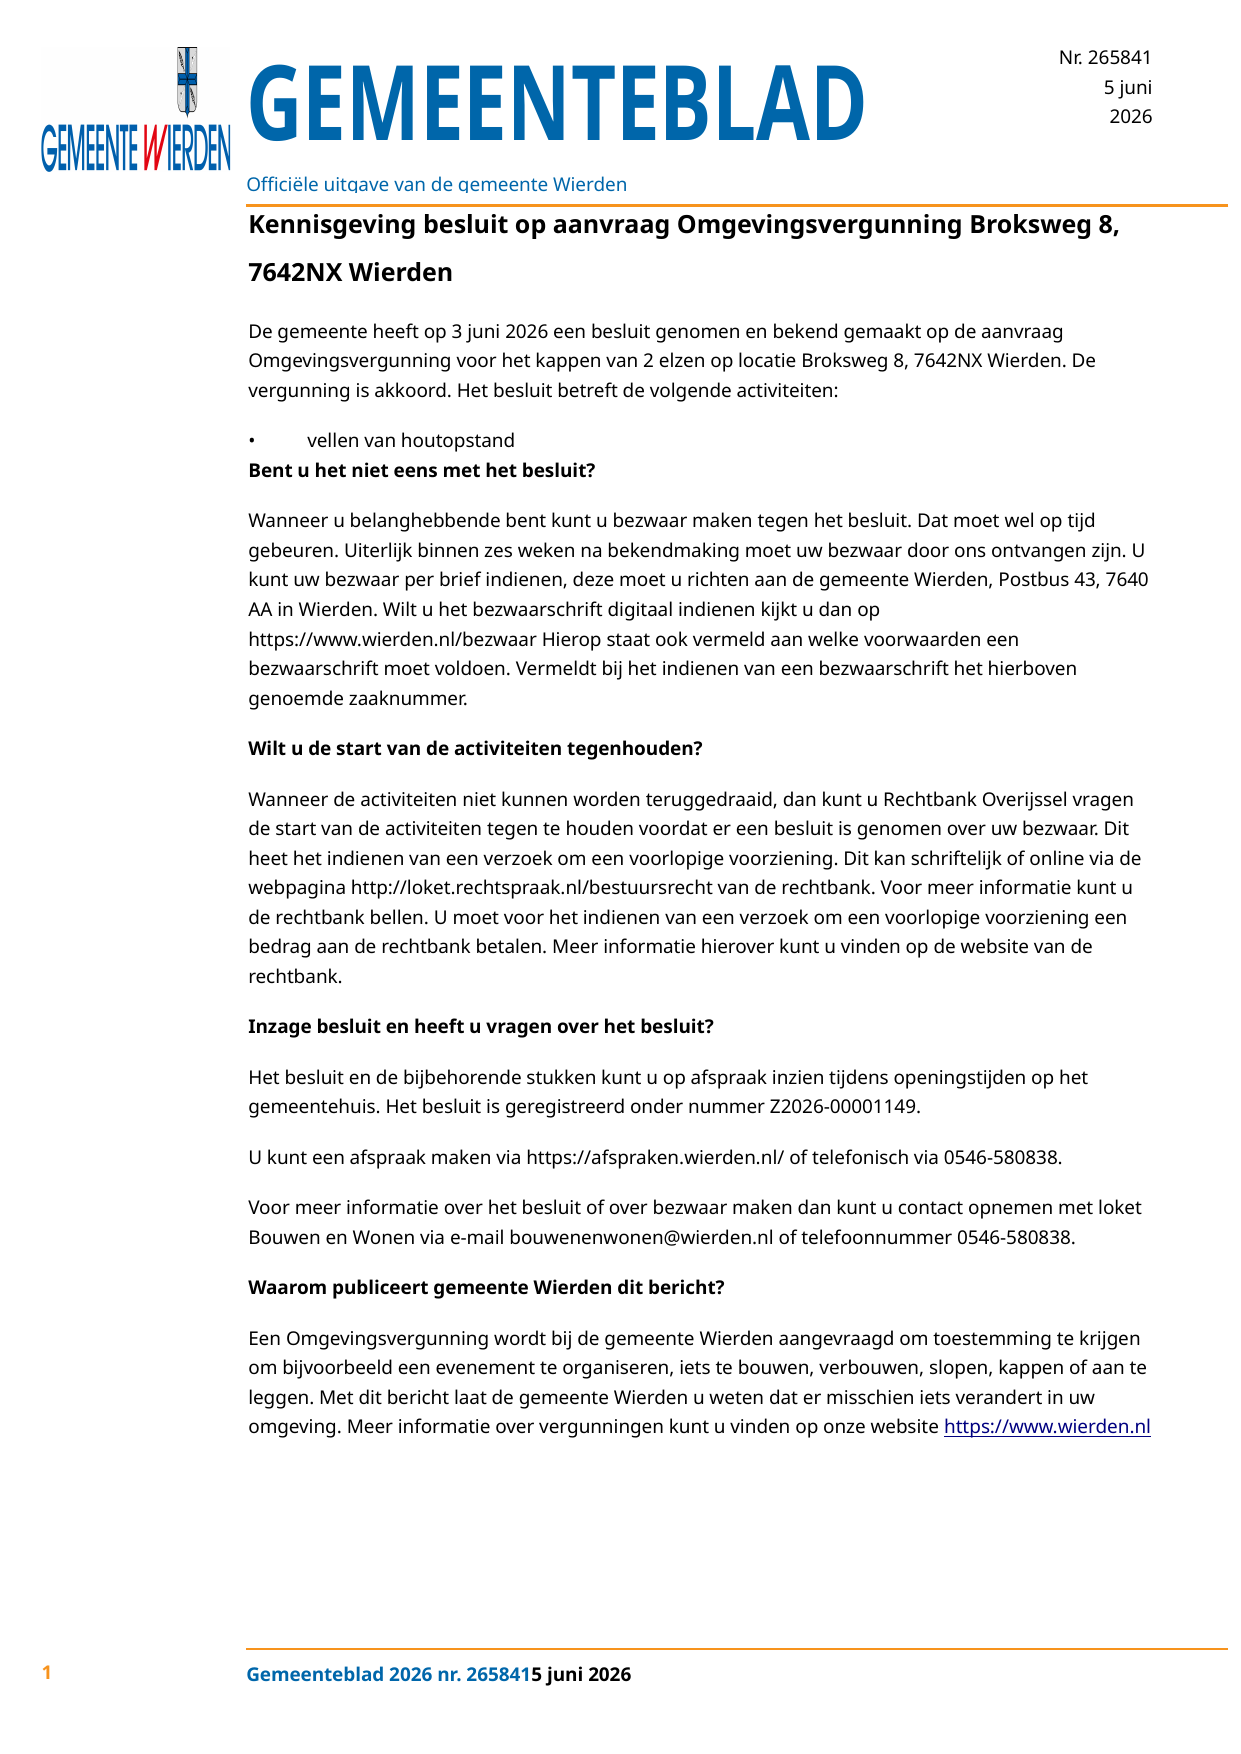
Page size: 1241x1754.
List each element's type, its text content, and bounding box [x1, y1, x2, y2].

list vellen van houtopstand [248, 427, 1152, 453]
text Bent u het niet eens met het besluit? [248, 457, 1152, 483]
text U kunt een afspraak maken via https://afspraken.wierden.nl/ of telefonisch via 0546-580838. [248, 1144, 1152, 1170]
text Inzage besluit en heeft u vragen over het besluit? [248, 1014, 1152, 1039]
picture [41, 47, 231, 172]
text Wilt u de start van de activiteiten tegenhouden? [248, 735, 1152, 761]
text Wanneer u belanghebbende bent kunt u bezwaar maken tegen het besluit. Dat moet wel op tijd gebeuren. Uiterlijk binnen zes weken na bekendmaking moet uw bezwaar door ons ontvangen zijn. U kunt uw bezwaar per brief indienen, deze moet u richten aan de gemeente Wierden, Postbus 43, 7640 AA in Wierden. Wilt u het bezwaarschrift digitaal indienen kijkt u dan op https://www.wierden.nl/bezwaar Hierop staat ook vermeld aan welke voorwaarden een bezwaarschrift moet voldoen. Vermeldt bij het indienen van een bezwaarschrift het hierboven genoemde zaaknummer. [248, 507, 1152, 711]
text De gemeente heeft op 3 juni 2026 een besluit genomen en bekend gemaakt op de aanvraag Omgevingsvergunning voor het kappen van 2 elzen op locatie Broksweg 8, 7642NX Wierden. De vergunning is akkoord. Het besluit betreft de volgende activiteiten: [248, 318, 1152, 403]
text Voor meer informatie over het besluit of over bezwaar maken dan kunt u contact opnemen met loket Bouwen en Wonen via e-mail bouwenenwonen@wierden.nl of telefoonnummer 0546-580838. [248, 1194, 1152, 1250]
text Het besluit en de bijbehorende stukken kunt u op afspraak inzien tijdens openingstijden op het gemeentehuis. Het besluit is geregistreerd onder nummer Z2026-00001149. [248, 1064, 1152, 1119]
text Wanneer de activiteiten niet kunnen worden teruggedraaid, dan kunt u Rechtbank Overijssel vragen de start van de activiteiten tegen te houden voordat er een besluit is genomen over uw bezwaar. Dit heet het indienen van een verzoek om een voorlopige voorziening. Dit kan schriftelijk of online via de webpagina http://loket.rechtspraak.nl/bestuursrecht van de rechtbank. Voor meer informatie kunt u de rechtbank bellen. U moet voor het indienen van een verzoek om een voorlopige voorziening een bedrag aan de rechtbank betalen. Meer informatie hierover kunt u vinden op de website van de rechtbank. [248, 786, 1152, 989]
text Waarom publiceert gemeente Wierden dit bericht? [248, 1274, 1152, 1300]
text Kennisgeving besluit op aanvraag Omgevingsvergunning Broksweg 8, 7642NX Wierden [248, 207, 1152, 288]
text Een Omgevingsvergunning wordt bij de gemeente Wierden aangevraagd om toestemming te krijgen om bijvoorbeeld een evenement te organiseren, iets te bouwen, verbouwen, slopen, kappen of aan te leggen. Met dit bericht laat de gemeente Wierden u weten dat er misschien iets verandert in uw omgeving. Meer informatie over vergunningen kunt u vinden op onze website https://www.wierden.nl [248, 1325, 1152, 1439]
